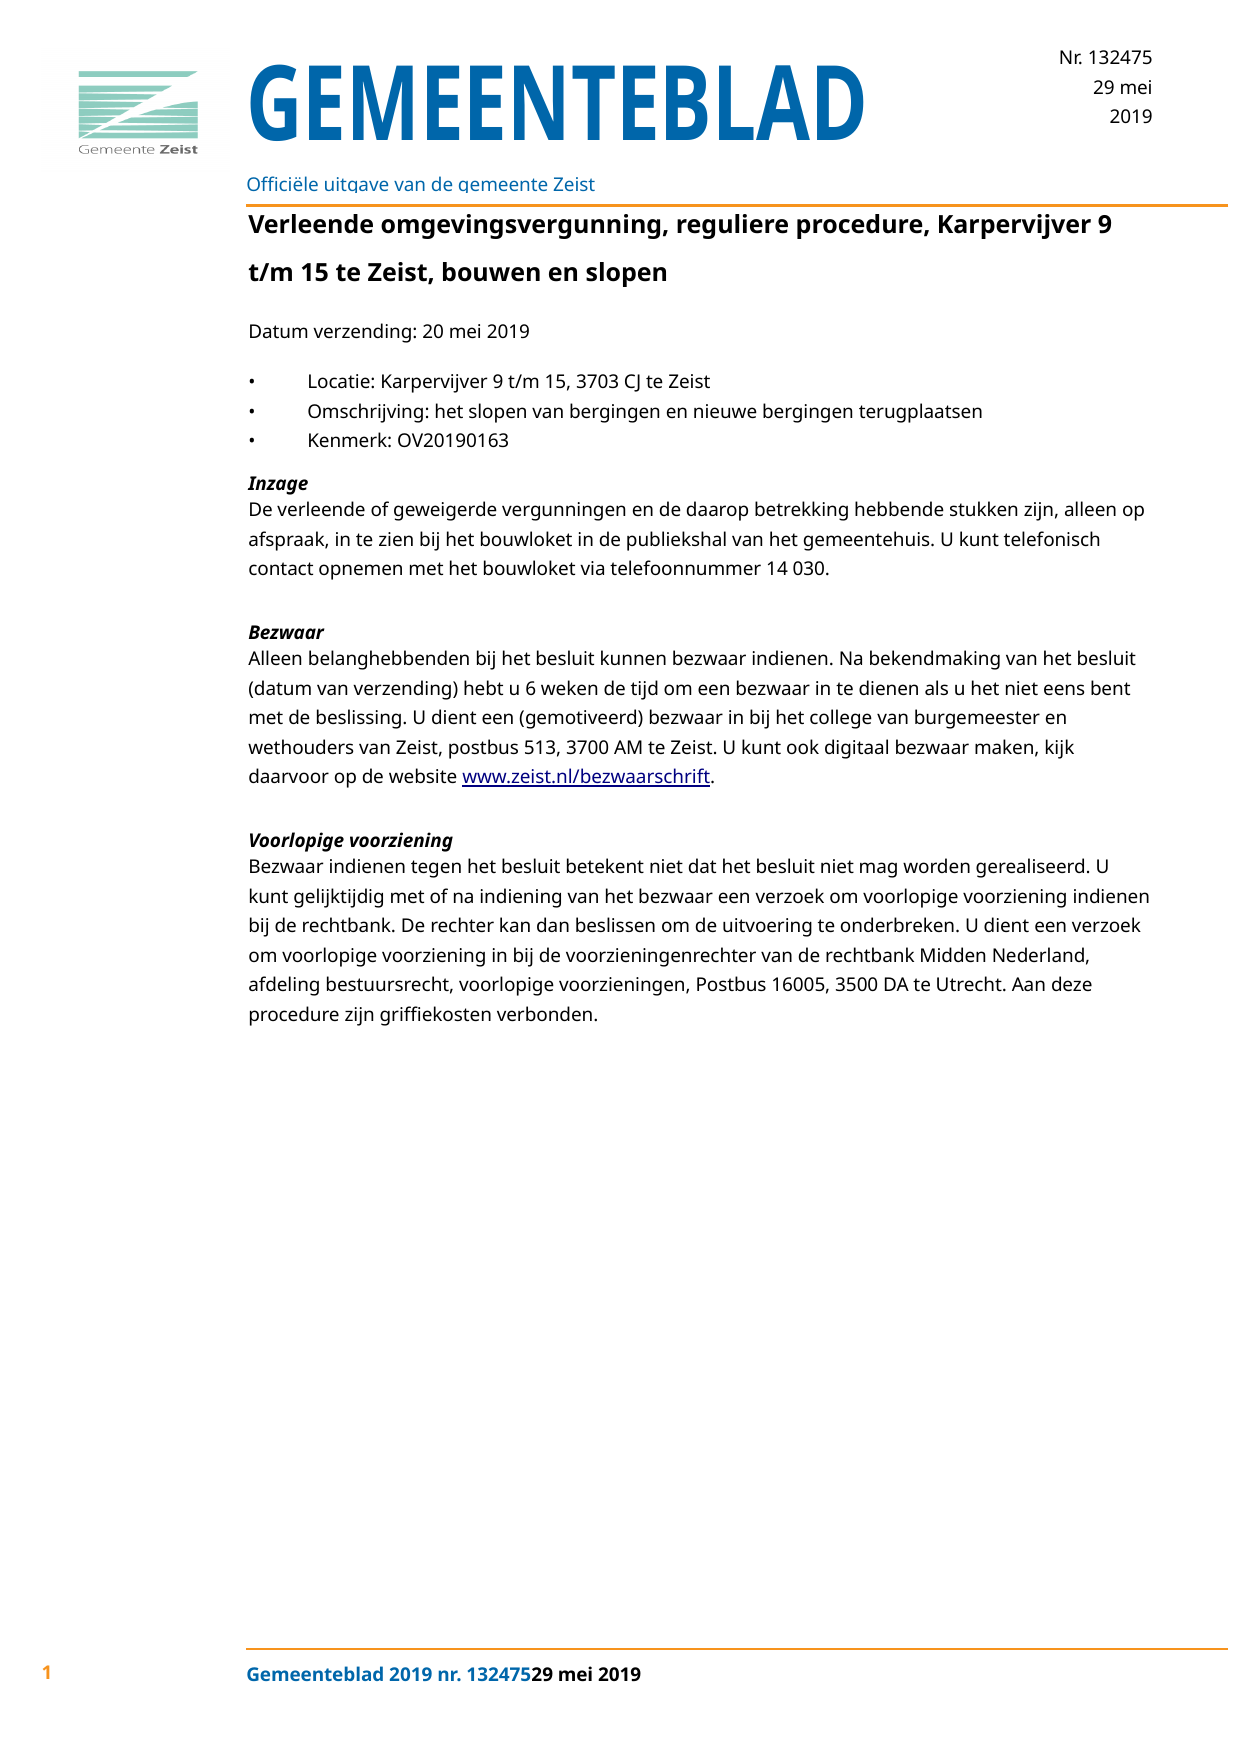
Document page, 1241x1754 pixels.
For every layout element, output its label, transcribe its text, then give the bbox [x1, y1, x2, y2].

list Kenmerk: OV20190163 [248, 427, 1152, 453]
text Verleende omgevingsvergunning, reguliere procedure, Karpervijver 9 t/m 15 te Zeist, bouwen en slopen [248, 207, 1152, 288]
text Voorlopige voorziening [248, 827, 1152, 853]
text De verleende of geweigerde vergunningen en de daarop betrekking hebbende stukken zijn, alleen op afspraak, in te zien bij het bouwloket in de publiekshal van het gemeentehuis. U kunt telefonisch contact opnemen met het bouwloket via telefoonnummer 14 030. [248, 496, 1152, 581]
text Alleen belanghebbenden bij het besluit kunnen bezwaar indienen. Na bekendmaking van het besluit (datum van verzending) hebt u 6 weken de tijd om een bezwaar in te dienen als u het niet eens bent met de beslissing. U dient een (gemotiveerd) bezwaar in bij het college van burgemeester en wethouders van Zeist, postbus 513, 3700 AM te Zeist. U kunt ook digitaal bezwaar maken, kijk daarvoor op de website www.zeist.nl/bezwaarschrift. [248, 645, 1152, 789]
text Inzage [248, 471, 1152, 496]
list Locatie: Karpervijver 9 t/m 15, 3703 CJ te Zeist [248, 368, 1152, 394]
list Omschrijving: het slopen van bergingen en nieuwe bergingen terugplaatsen [248, 398, 1152, 424]
text Bezwaar indienen tegen het besluit betekent niet dat het besluit niet mag worden gerealiseerd. U kunt gelijktijdig met of na indiening van het bezwaar een verzoek om voorlopige voorziening indienen bij de rechtbank. De rechter kan dan beslissen om de uitvoering te onderbreken. U dient een verzoek om voorlopige voorziening in bij de voorzieningenrechter van de rechtbank Midden Nederland, afdeling bestuursrecht, voorlopige voorzieningen, Postbus 16005, 3500 DA te Utrecht. Aan deze procedure zijn griffiekosten verbonden. [248, 853, 1152, 1027]
text Datum verzending: 20 mei 2019 [248, 318, 1152, 344]
picture [41, 47, 231, 172]
text Bezwaar [248, 619, 1152, 645]
